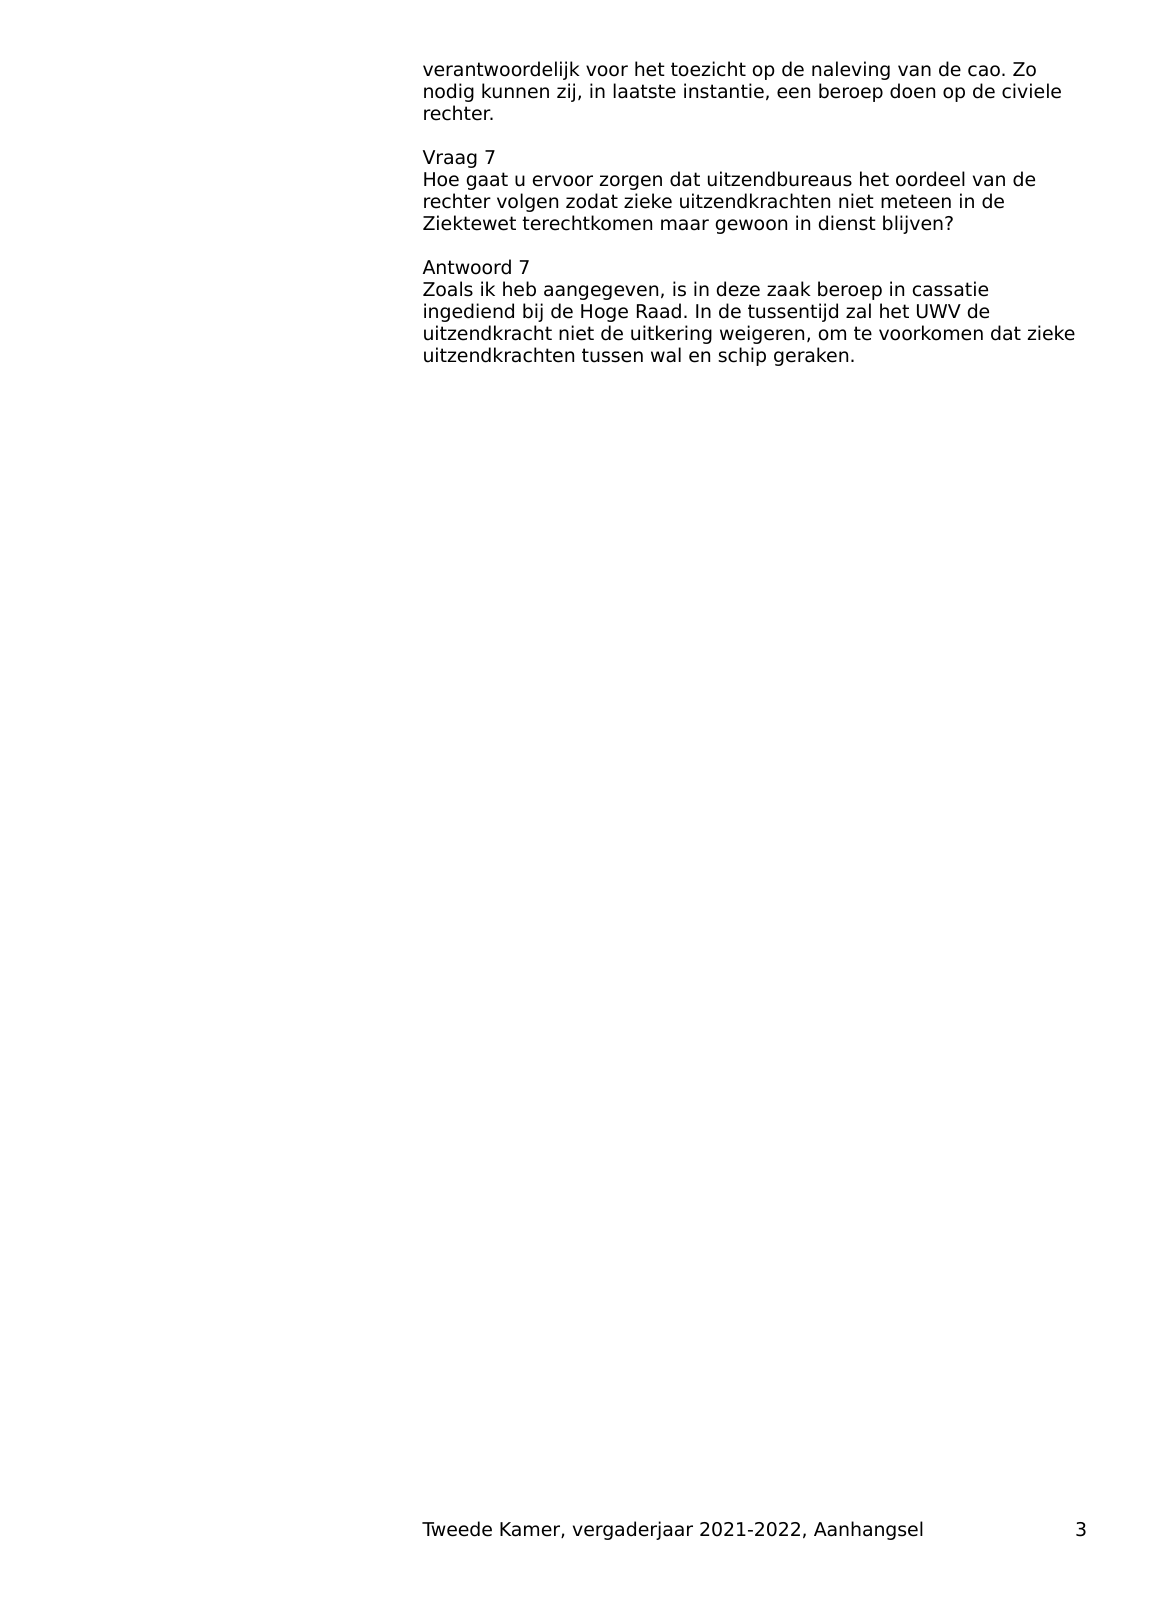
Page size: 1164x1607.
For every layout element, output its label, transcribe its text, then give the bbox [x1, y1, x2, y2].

text Zoals ik heb aangegeven, is in deze zaak beroep in cassatie ingediend bij de Hoge Raad. In de tussentijd zal het UWV de uitzendkracht niet de uitkering weigeren, om te voorkomen dat zieke uitzendkrachten tussen wal en schip geraken. [422, 279, 1087, 367]
text Vraag 7 [422, 147, 1087, 169]
text Antwoord 7 [422, 257, 1087, 279]
text Hoe gaat u ervoor zorgen dat uitzendbureaus het oordeel van de rechter volgen zodat zieke uitzendkrachten niet meteen in de Ziektewet terechtkomen maar gewoon in dienst blijven? [422, 169, 1087, 235]
text verantwoordelijk voor het toezicht op de naleving van de cao. Zo nodig kunnen zij, in laatste instantie, een beroep doen op de civiele rechter. [422, 59, 1087, 125]
